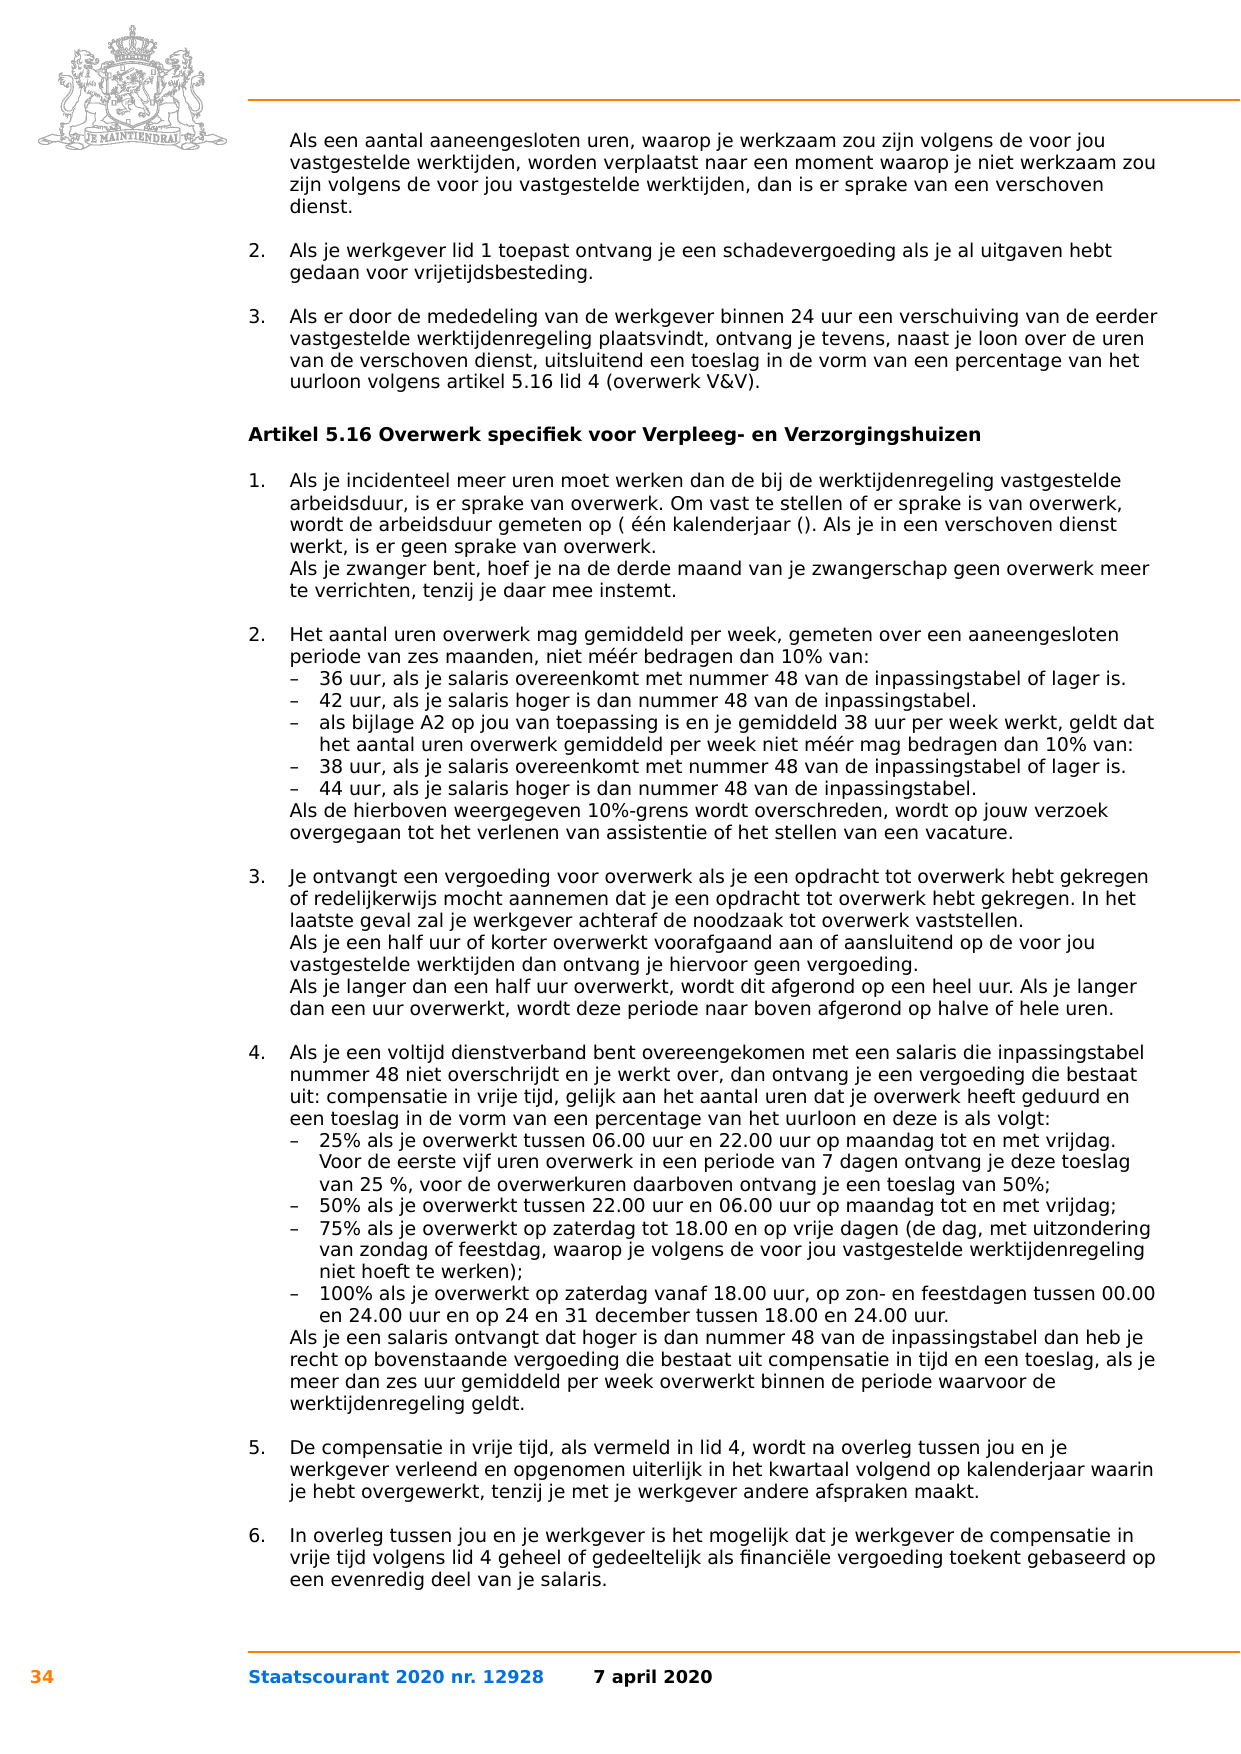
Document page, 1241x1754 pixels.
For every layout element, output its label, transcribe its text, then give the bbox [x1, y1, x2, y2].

text Als een aantal aaneengesloten uren, waarop je werkzaam zou zijn volgens de voor jou vastgestelde werktijden, worden verplaatst naar een moment waarop je niet werkzaam zou zijn volgens de voor jou vastgestelde werktijden, dan is er sprake van een verschoven dienst. [289, 130, 1163, 218]
subtitle Artikel 5.16 Overwerk specifiek voor Verpleeg- en Verzorgingshuizen [248, 423, 1163, 445]
text – 36 uur, als je salaris overeenkomt met nummer 48 van de inpassingstabel of lager is. [289, 668, 1163, 690]
text Als je zwanger bent, hoef je na de derde maand van je zwangerschap geen overwerk meer te verrichten, tenzij je daar mee instemt. [289, 558, 1163, 602]
text 2. Het aantal uren overwerk mag gemiddeld per week, gemeten over een aaneengesloten periode van zes maanden, niet méér bedragen dan 10% van: [248, 624, 1163, 668]
text – 38 uur, als je salaris overeenkomt met nummer 48 van de inpassingstabel of lager is. [289, 756, 1163, 778]
text Als je een half uur of korter overwerkt voorafgaand aan of aansluitend op de voor jou vastgestelde werktijden dan ontvang je hiervoor geen vergoeding. [289, 932, 1163, 976]
text 4. Als je een voltijd dienstverband bent overeengekomen met een salaris die inpassingstabel nummer 48 niet overschrijdt en je werkt over, dan ontvang je een vergoeding die bestaat uit: compensatie in vrije tijd, gelijk aan het aantal uren dat je overwerk heeft geduurd en een toeslag in de vorm van een percentage van het uurloon en deze is als volgt: [248, 1042, 1163, 1129]
text Als je een salaris ontvangt dat hoger is dan nummer 48 van de inpassingstabel dan heb je recht op bovenstaande vergoeding die bestaat uit compensatie in tijd en een toeslag, als je meer dan zes uur gemiddeld per week overwerkt binnen de periode waarvoor de werktijdenregeling geldt. [289, 1327, 1163, 1415]
text 5. De compensatie in vrije tijd, als vermeld in lid 4, wordt na overleg tussen jou en je werkgever verleend en opgenomen uiterlijk in het kwartaal volgend op kalenderjaar waarin je hebt overgewerkt, tenzij je met je werkgever andere afspraken maakt. [248, 1437, 1163, 1503]
text – 100% als je overwerkt op zaterdag vanaf 18.00 uur, op zon- en feestdagen tussen 00.00 en 24.00 uur en op 24 en 31 december tussen 18.00 en 24.00 uur. [289, 1283, 1163, 1327]
text – 50% als je overwerkt tussen 22.00 uur en 06.00 uur op maandag tot en met vrijdag; [289, 1195, 1163, 1217]
text 2. Als je werkgever lid 1 toepast ontvang je een schadevergoeding als je al uitgaven hebt gedaan voor vrijetijdsbesteding. [248, 240, 1163, 284]
text – 42 uur, als je salaris hoger is dan nummer 48 van de inpassingstabel. [289, 690, 1163, 712]
text – 25% als je overwerkt tussen 06.00 uur en 22.00 uur op maandag tot en met vrijdag. Voor de eerste vijf uren overwerk in een periode van 7 dagen ontvang je deze toeslag van 25 %, voor de overwerkuren daarboven ontvang je een toeslag van 50%; [289, 1129, 1163, 1195]
text – 75% als je overwerkt op zaterdag tot 18.00 en op vrije dagen (de dag, met uitzondering van zondag of feestdag, waarop je volgens de voor jou vastgestelde werktijdenregeling niet hoeft te werken); [289, 1217, 1163, 1283]
text 6. In overleg tussen jou en je werkgever is het mogelijk dat je werkgever de compensatie in vrije tijd volgens lid 4 geheel of gedeeltelijk als financiële vergoeding toekent gebaseerd op een evenredig deel van je salaris. [248, 1525, 1163, 1591]
text – als bijlage A2 op jou van toepassing is en je gemiddeld 38 uur per week werkt, geldt dat het aantal uren overwerk gemiddeld per week niet méér mag bedragen dan 10% van: [289, 712, 1163, 756]
text – 44 uur, als je salaris hoger is dan nummer 48 van de inpassingstabel. [289, 778, 1163, 800]
picture [38, 25, 227, 150]
text Als de hierboven weergegeven 10%-grens wordt overschreden, wordt op jouw verzoek overgegaan tot het verlenen van assistentie of het stellen van een vacature. [289, 800, 1163, 844]
text 3. Als er door de mededeling van de werkgever binnen 24 uur een verschuiving van de eerder vastgestelde werktijdenregeling plaatsvindt, ontvang je tevens, naast je loon over de uren van de verschoven dienst, uitsluitend een toeslag in de vorm van een percentage van het uurloon volgens artikel 5.16 lid 4 (overwerk V&V). [248, 306, 1163, 393]
text 1. Als je incidenteel meer uren moet werken dan de bij de werktijdenregeling vastgestelde arbeidsduur, is er sprake van overwerk. Om vast te stellen of er sprake is van overwerk, wordt de arbeidsduur gemeten op ( één kalenderjaar (). Als je in een verschoven dienst werkt, is er geen sprake van overwerk. [248, 470, 1163, 558]
text Als je langer dan een half uur overwerkt, wordt dit afgerond op een heel uur. Als je langer dan een uur overwerkt, wordt deze periode naar boven afgerond op halve of hele uren. [289, 976, 1163, 1020]
text 3. Je ontvangt een vergoeding voor overwerk als je een opdracht tot overwerk hebt gekregen of redelijkerwijs mocht aannemen dat je een opdracht tot overwerk hebt gekregen. In het laatste geval zal je werkgever achteraf de noodzaak tot overwerk vaststellen. [248, 866, 1163, 932]
